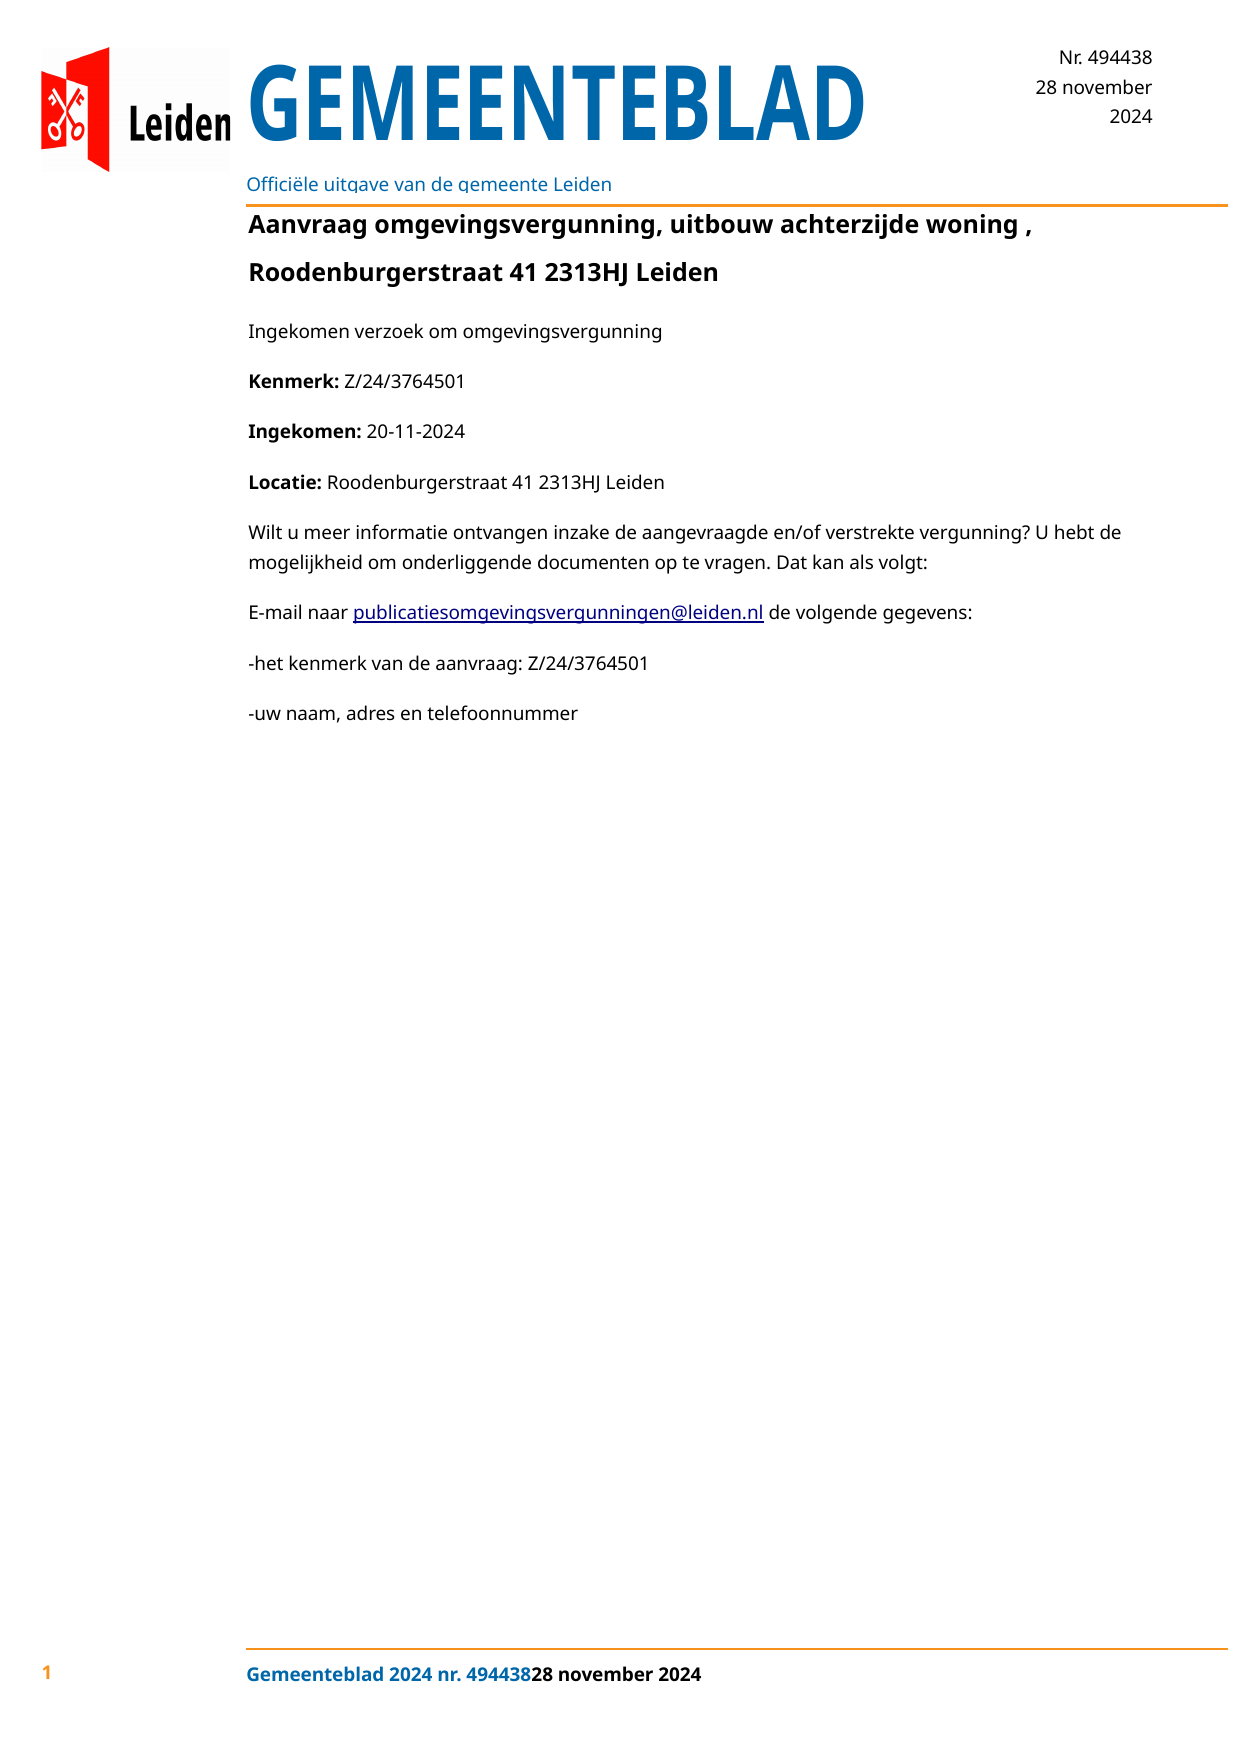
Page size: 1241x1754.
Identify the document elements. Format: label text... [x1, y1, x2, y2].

text Aanvraag omgevingsvergunning, uitbouw achterzijde woning , Roodenburgerstraat 41 2313HJ Leiden [248, 207, 1152, 288]
text Ingekomen: 20-11-2024 [248, 419, 1152, 444]
text -het kenmerk van de aanvraag: Z/24/3764501 [248, 650, 1152, 676]
text Locatie: Roodenburgerstraat 41 2313HJ Leiden [248, 469, 1152, 495]
text E-mail naar publicatiesomgevingsvergunningen@leiden.nl de volgende gegevens: [248, 599, 1152, 625]
text Kenmerk: Z/24/3764501 [248, 368, 1152, 394]
text Ingekomen verzoek om omgevingsvergunning [248, 318, 1152, 344]
picture [41, 47, 231, 172]
text -uw naam, adres en telefoonnummer [248, 700, 1152, 726]
text Wilt u meer informatie ontvangen inzake de aangevraagde en/of verstrekte vergunning? U hebt de mogelijkheid om onderliggende documenten op te vragen. Dat kan als volgt: [248, 519, 1152, 575]
